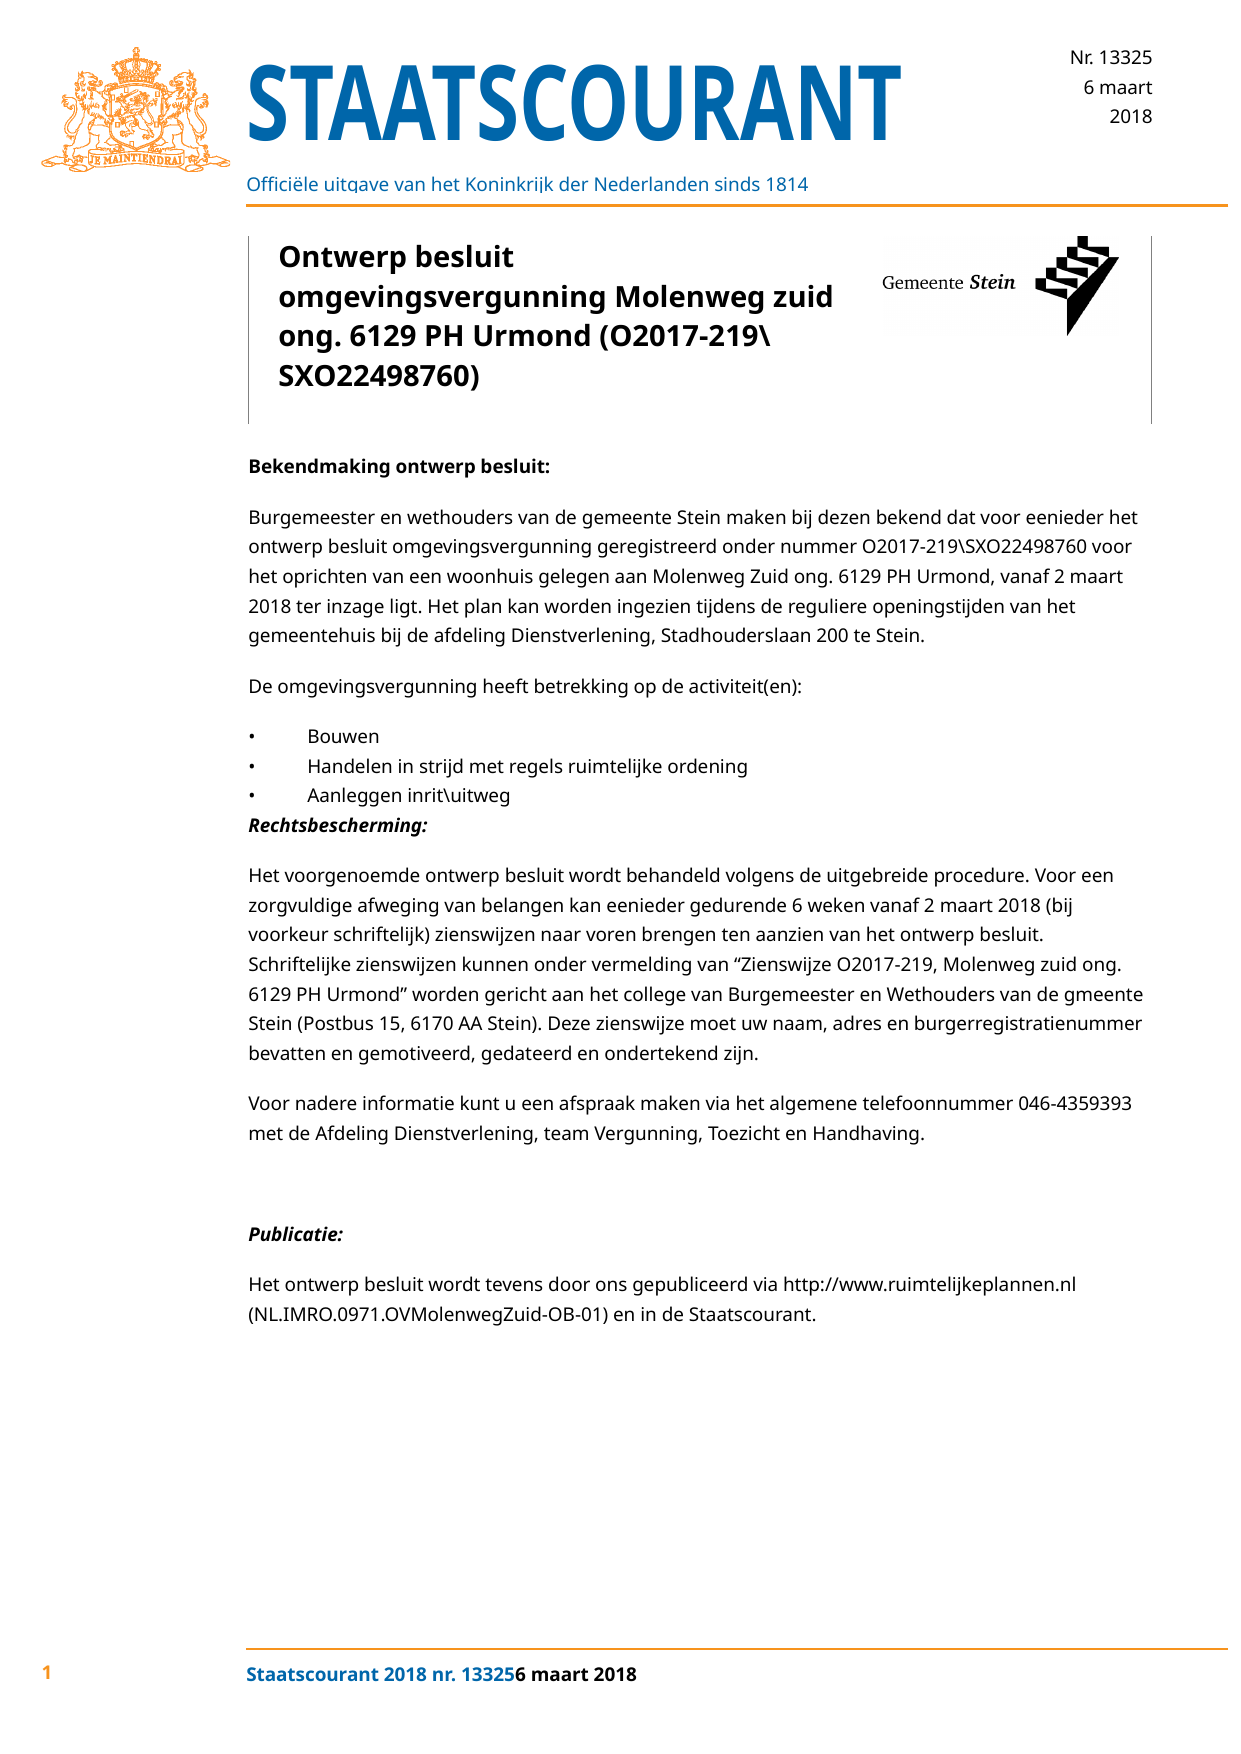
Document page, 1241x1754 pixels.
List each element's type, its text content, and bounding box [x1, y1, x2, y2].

table_header Ontwerp besluit omgevingsvergunning Molenweg zuid ong. 6129 PH Urmond (O2017-219\SXO22498760) [249, 236, 850, 424]
picture [882, 236, 1119, 336]
list Bouwen [248, 723, 1152, 749]
text Voor nadere informatie kunt u een afspraak maken via het algemene telefoonnummer 046-4359393 met de Afdeling Dienstverlening, team Vergunning, Toezicht en Handhaving. [248, 1090, 1152, 1146]
list Aanleggen inrit\uitweg [248, 782, 1152, 808]
text De omgevingsvergunning heeft betrekking op de activiteit(en): [248, 673, 1152, 698]
list Handelen in strijd met regels ruimtelijke ordening [248, 753, 1152, 778]
text Het ontwerp besluit wordt tevens door ons gepubliceerd via http://www.ruimtelijkeplannen.nl (NL.IMRO.0971.OVMolenwegZuid-OB-01) en in de Staatscourant. [248, 1271, 1152, 1326]
text Rechtsbescherming: [248, 812, 1152, 838]
text Bekendmaking ontwerp besluit: [248, 454, 1152, 479]
text Burgemeester en wethouders van de gemeente Stein maken bij dezen bekend dat voor eenieder het ontwerp besluit omgevingsvergunning geregistreerd onder nummer O2017-219\SXO22498760 voor het oprichten van een woonhuis gelegen aan Molenweg Zuid ong. 6129 PH Urmond, vanaf 2 maart 2018 ter inzage ligt. Het plan kan worden ingezien tijdens de reguliere openingstijden van het gemeentehuis bij de afdeling Dienstverlening, Stadhouderslaan 200 te Stein. [248, 504, 1152, 648]
picture [41, 47, 231, 172]
text Publicatie: [248, 1221, 1152, 1246]
text Het voorgenoemde ontwerp besluit wordt behandeld volgens de uitgebreide procedure. Voor een zorgvuldige afweging van belangen kan eenieder gedurende 6 weken vanaf 2 maart 2018 (bij voorkeur schriftelijk) zienswijzen naar voren brengen ten aanzien van het ontwerp besluit. Schriftelijke zienswijzen kunnen onder vermelding van “Zienswijze O2017-219, Molenweg zuid ong. 6129 PH Urmond” worden gericht aan het college van Burgemeester en Wethouders van de gmeente Stein (Postbus 15, 6170 AA Stein). Deze zienswijze moet uw naam, adres en burgerregistratienummer bevatten en gemotiveerd, gedateerd en ondertekend zijn. [248, 862, 1152, 1066]
table_header [850, 236, 1151, 424]
